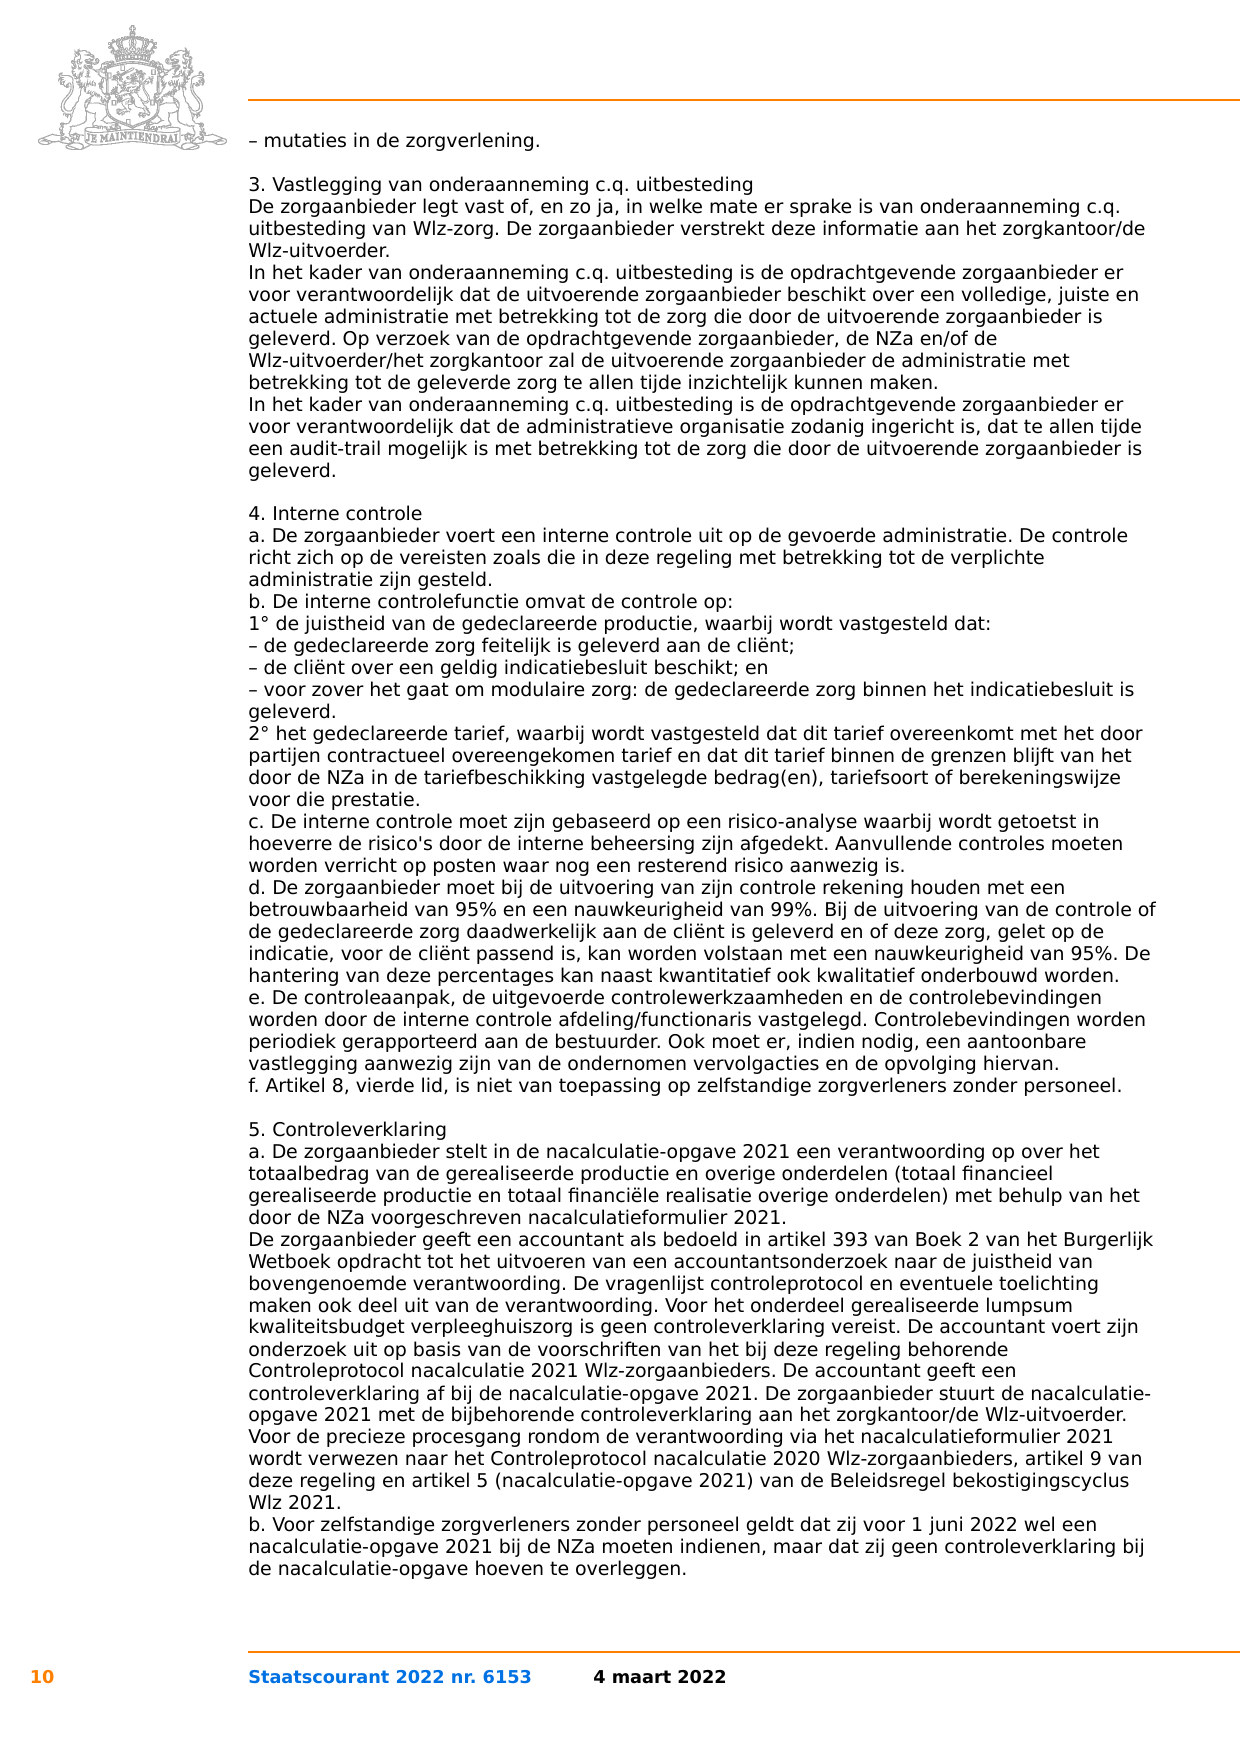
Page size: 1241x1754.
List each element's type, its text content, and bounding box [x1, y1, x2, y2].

text d. De zorgaanbieder moet bij de uitvoering van zijn controle rekening houden met een betrouwbaarheid van 95% en een nauwkeurigheid van 99%. Bij de uitvoering van de controle of de gedeclareerde zorg daadwerkelijk aan de cliënt is geleverd en of deze zorg, gelet op de indicatie, voor de cliënt passend is, kan worden volstaan met een nauwkeurigheid van 95%. De hantering van deze percentages kan naast kwantitatief ook kwalitatief onderbouwd worden. [248, 877, 1163, 987]
text c. De interne controle moet zijn gebaseerd op een risico-analyse waarbij wordt getoetst in hoeverre de risico's door de interne beheersing zijn afgedekt. Aanvullende controles moeten worden verricht op posten waar nog een resterend risico aanwezig is. [248, 811, 1163, 877]
text De zorgaanbieder geeft een accountant als bedoeld in artikel 393 van Boek 2 van het Burgerlijk Wetboek opdracht tot het uitvoeren van een accountantsonderzoek naar de juistheid van bovengenoemde verantwoording. De vragenlijst controleprotocol en eventuele toelichting maken ook deel uit van de verantwoording. Voor het onderdeel gerealiseerde lumpsum kwaliteitsbudget verpleeghuiszorg is geen controleverklaring vereist. De accountant voert zijn onderzoek uit op basis van de voorschriften van het bij deze regeling behorende Controleprotocol nacalculatie 2021 Wlz-zorgaanbieders. De accountant geeft een controleverklaring af bij de nacalculatie-opgave 2021. De zorgaanbieder stuurt de nacalculatie-opgave 2021 met de bijbehorende controleverklaring aan het zorgkantoor/de Wlz-uitvoerder. [248, 1228, 1163, 1426]
text 3. Vastlegging van onderaanneming c.q. uitbesteding [248, 174, 1163, 196]
text In het kader van onderaanneming c.q. uitbesteding is de opdrachtgevende zorgaanbieder er voor verantwoordelijk dat de uitvoerende zorgaanbieder beschikt over een volledige, juiste en actuele administratie met betrekking tot de zorg die door de uitvoerende zorgaanbieder is geleverd. Op verzoek van de opdrachtgevende zorgaanbieder, de NZa en/of de Wlz-uitvoerder/het zorgkantoor zal de uitvoerende zorgaanbieder de administratie met betrekking tot de geleverde zorg te allen tijde inzichtelijk kunnen maken. [248, 262, 1163, 393]
text – mutaties in de zorgverlening. [248, 130, 1163, 152]
text – voor zover het gaat om modulaire zorg: de gedeclareerde zorg binnen het indicatiebesluit is geleverd. [248, 679, 1163, 723]
text a. De zorgaanbieder voert een interne controle uit op de gevoerde administratie. De controle richt zich op de vereisten zoals die in deze regeling met betrekking tot de verplichte administratie zijn gesteld. [248, 525, 1163, 591]
text In het kader van onderaanneming c.q. uitbesteding is de opdrachtgevende zorgaanbieder er voor verantwoordelijk dat de administratieve organisatie zodanig ingericht is, dat te allen tijde een audit-trail mogelijk is met betrekking tot de zorg die door de uitvoerende zorgaanbieder is geleverd. [248, 393, 1163, 481]
text Voor de precieze procesgang rondom de verantwoording via het nacalculatieformulier 2021 wordt verwezen naar het Controleprotocol nacalculatie 2020 Wlz-zorgaanbieders, artikel 9 van deze regeling en artikel 5 (nacalculatie-opgave 2021) van de Beleidsregel bekostigingscyclus Wlz 2021. [248, 1426, 1163, 1514]
text b. Voor zelfstandige zorgverleners zonder personeel geldt dat zij voor 1 juni 2022 wel een nacalculatie-opgave 2021 bij de NZa moeten indienen, maar dat zij geen controleverklaring bij de nacalculatie-opgave hoeven te overleggen. [248, 1514, 1163, 1580]
text – de cliënt over een geldig indicatiebesluit beschikt; en [248, 657, 1163, 679]
text b. De interne controlefunctie omvat de controle op: [248, 591, 1163, 613]
text f. Artikel 8, vierde lid, is niet van toepassing op zelfstandige zorgverleners zonder personeel. [248, 1075, 1163, 1097]
text 1° de juistheid van de gedeclareerde productie, waarbij wordt vastgesteld dat: [248, 613, 1163, 635]
text 5. Controleverklaring [248, 1119, 1163, 1141]
text De zorgaanbieder legt vast of, en zo ja, in welke mate er sprake is van onderaanneming c.q. uitbesteding van Wlz-zorg. De zorgaanbieder verstrekt deze informatie aan het zorgkantoor/de Wlz-uitvoerder. [248, 196, 1163, 262]
text – de gedeclareerde zorg feitelijk is geleverd aan de cliënt; [248, 635, 1163, 657]
text 2° het gedeclareerde tarief, waarbij wordt vastgesteld dat dit tarief overeenkomt met het door partijen contractueel overeengekomen tarief en dat dit tarief binnen de grenzen blijft van het door de NZa in de tariefbeschikking vastgelegde bedrag(en), tariefsoort of berekeningswijze voor die prestatie. [248, 723, 1163, 811]
text 4. Interne controle [248, 503, 1163, 525]
text e. De controleaanpak, de uitgevoerde controlewerkzaamheden en de controlebevindingen worden door de interne controle afdeling/functionaris vastgelegd. Controlebevindingen worden periodiek gerapporteerd aan de bestuurder. Ook moet er, indien nodig, een aantoonbare vastlegging aanwezig zijn van de ondernomen vervolgacties en de opvolging hiervan. [248, 987, 1163, 1075]
text a. De zorgaanbieder stelt in de nacalculatie-opgave 2021 een verantwoording op over het totaalbedrag van de gerealiseerde productie en overige onderdelen (totaal financieel gerealiseerde productie en totaal financiële realisatie overige onderdelen) met behulp van het door de NZa voorgeschreven nacalculatieformulier 2021. [248, 1141, 1163, 1228]
picture [38, 25, 227, 150]
